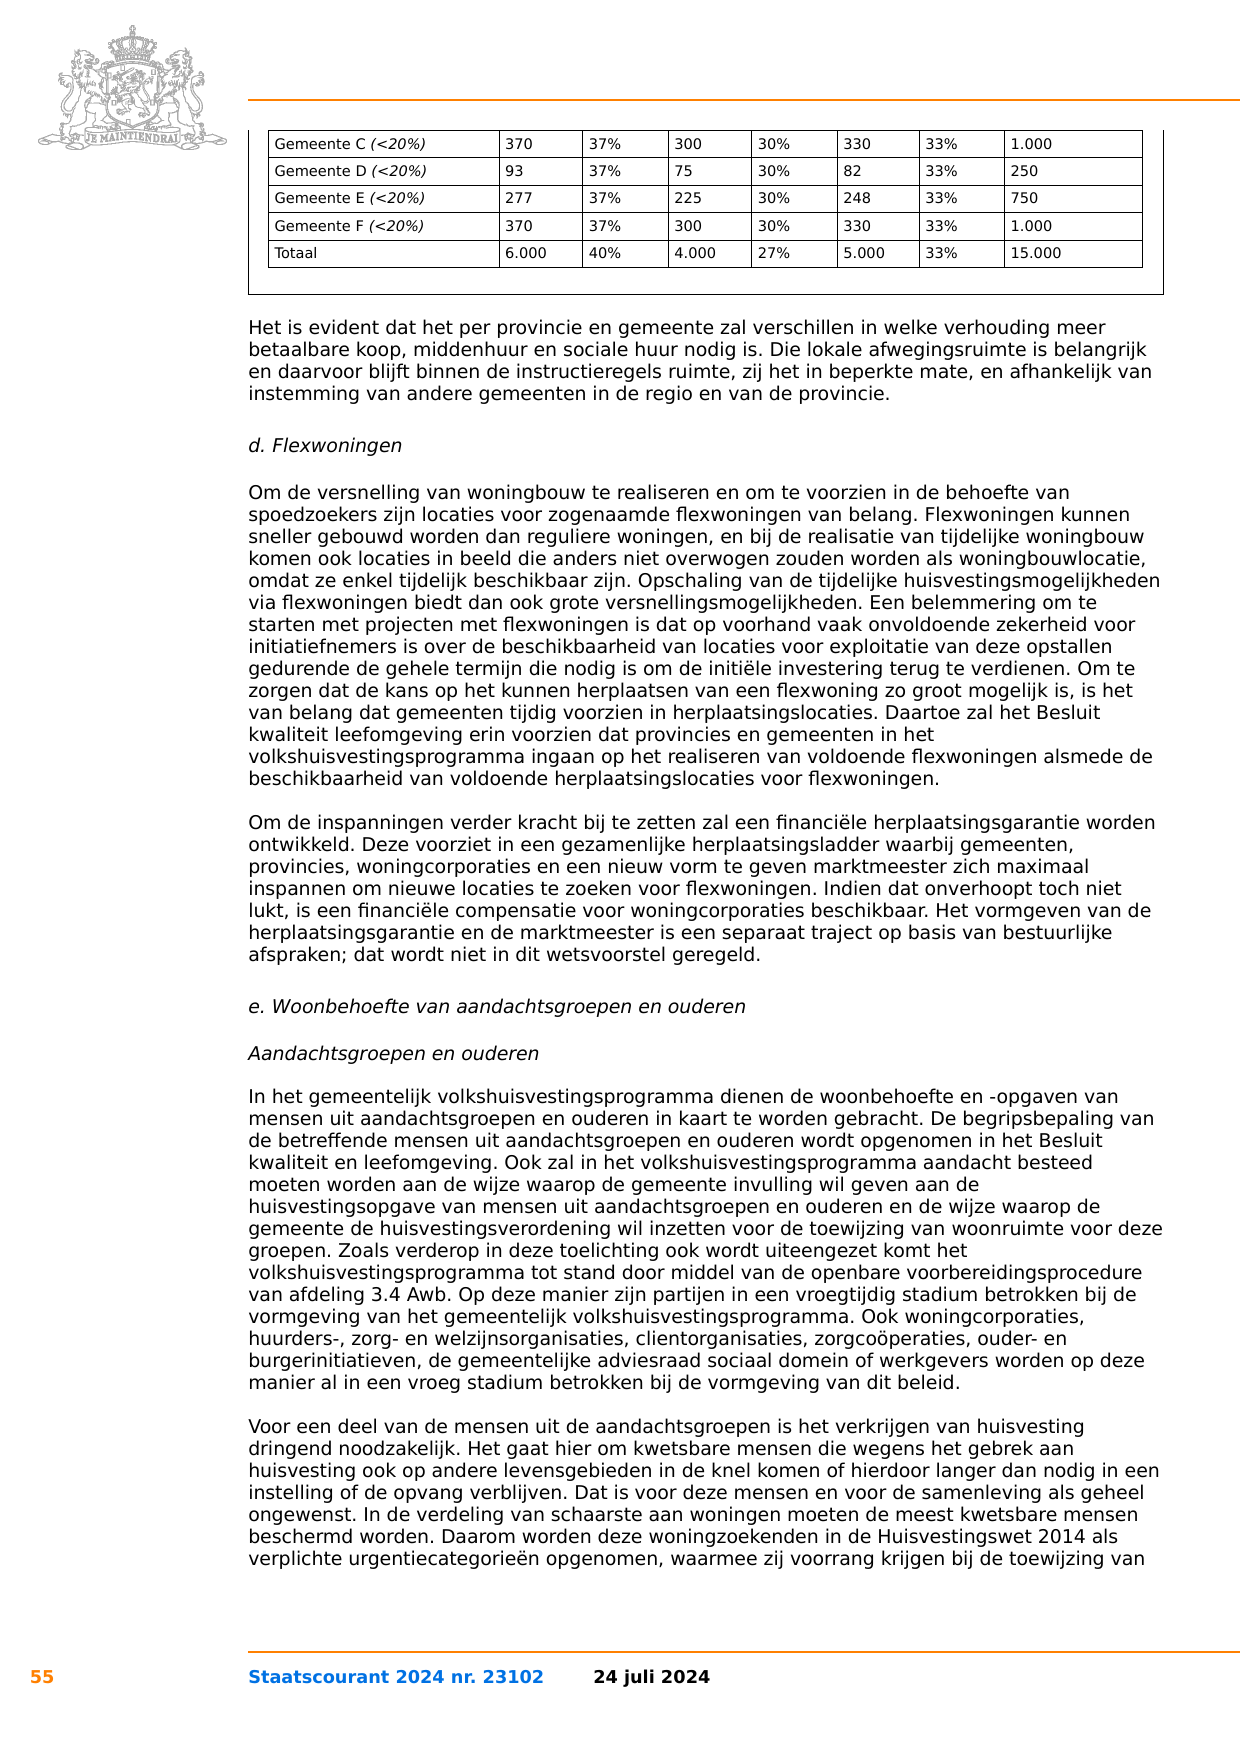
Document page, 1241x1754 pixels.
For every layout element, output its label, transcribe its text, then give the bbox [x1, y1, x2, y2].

table_cell 75 [669, 158, 751, 185]
table_cell 33% [920, 131, 1004, 157]
table_cell 750 [1005, 186, 1142, 212]
table_cell 30% [752, 213, 837, 239]
table_cell 40% [583, 241, 668, 267]
table_cell [1143, 130, 1163, 267]
table_cell 30% [752, 158, 837, 185]
table_cell Gemeente F (<20%) [269, 213, 499, 239]
table_cell Totaal [269, 241, 499, 267]
table_cell 37% [583, 213, 668, 239]
table_cell 4.000 [669, 241, 751, 267]
table_cell 1.000 [1005, 213, 1142, 239]
subtitle e. Woonbehoefte van aandachtsgroepen en ouderen [248, 996, 1163, 1017]
text Het is evident dat het per provincie en gemeente zal verschillen in welke verhouding meer betaalbare koop, middenhuur en sociale huur nodig is. Die lokale afwegingsruimte is belangrijk en daarvoor blijft binnen de instructieregels ruimte, zij het in beperkte mate, en afhankelijk van instemming van andere gemeenten in de regio en van de provincie. [248, 317, 1163, 405]
table_cell 37% [583, 131, 668, 157]
table_cell 33% [920, 186, 1004, 212]
table_cell 248 [838, 186, 919, 212]
table_cell 370 [500, 131, 582, 157]
table_cell 250 [1005, 158, 1142, 185]
table_cell 300 [669, 131, 751, 157]
table_cell 30% [752, 186, 837, 212]
table_cell Gemeente C (<20%) [269, 131, 499, 157]
table_cell 300 [669, 213, 751, 239]
table_cell 27% [752, 241, 837, 267]
table_cell 5.000 [838, 241, 919, 267]
table_cell 37% [583, 186, 668, 212]
table_cell Gemeente D (<20%) [269, 158, 499, 185]
table_cell 33% [920, 241, 1004, 267]
table_cell [269, 268, 1143, 294]
table_cell 330 [838, 213, 919, 239]
table_cell 82 [838, 158, 919, 185]
table_cell [1143, 267, 1163, 294]
subtitle d. Flexwoningen [248, 435, 1163, 457]
subtitle Aandachtsgroepen en ouderen [248, 1042, 1163, 1064]
table_cell [249, 130, 268, 267]
table_cell 33% [920, 158, 1004, 185]
table_cell 93 [500, 158, 582, 185]
table_cell [249, 267, 268, 294]
text Voor een deel van de mensen uit de aandachtsgroepen is het verkrijgen van huisvesting dringend noodzakelijk. Het gaat hier om kwetsbare mensen die wegens het gebrek aan huisvesting ook op andere levensgebieden in de knel komen of hierdoor langer dan nodig in een instelling of de opvang verblijven. Dat is voor deze mensen en voor de samenleving als geheel ongewenst. In de verdeling van schaarste aan woningen moeten de meest kwetsbare mensen beschermd worden. Daarom worden deze woningzoekenden in de Huisvestingswet 2014 als verplichte urgentiecategorieën opgenomen, waarmee zij voorrang krijgen bij de toewijzing van [248, 1416, 1163, 1570]
table_cell 370 [500, 213, 582, 239]
table_cell 277 [500, 186, 582, 212]
text Om de versnelling van woningbouw te realiseren en om te voorzien in de behoefte van spoedzoekers zijn locaties voor zogenaamde flexwoningen van belang. Flexwoningen kunnen sneller gebouwd worden dan reguliere woningen, en bij de realisatie van tijdelijke woningbouw komen ook locaties in beeld die anders niet overwogen zouden worden als woningbouwlocatie, omdat ze enkel tijdelijk beschikbaar zijn. Opschaling van de tijdelijke huisvestingsmogelijkheden via flexwoningen biedt dan ook grote versnellingsmogelijkheden. Een belemmering om te starten met projecten met flexwoningen is dat op voorhand vaak onvoldoende zekerheid voor initiatiefnemers is over de beschikbaarheid van locaties voor exploitatie van deze opstallen gedurende de gehele termijn die nodig is om de initiële investering terug te verdienen. Om te zorgen dat de kans op het kunnen herplaatsen van een flexwoning zo groot mogelijk is, is het van belang dat gemeenten tijdig voorzien in herplaatsingslocaties. Daartoe zal het Besluit kwaliteit leefomgeving erin voorzien dat provincies en gemeenten in het volkshuisvestingsprogramma ingaan op het realiseren van voldoende flexwoningen alsmede de beschikbaarheid van voldoende herplaatsingslocaties voor flexwoningen. [248, 482, 1163, 790]
table_cell 33% [920, 213, 1004, 239]
table_cell 1.000 [1005, 131, 1142, 157]
table_cell Gemeente E (<20%) [269, 186, 499, 212]
table_cell 30% [752, 131, 837, 157]
table_cell 37% [583, 158, 668, 185]
text In het gemeentelijk volkshuisvestingsprogramma dienen de woonbehoefte en -opgaven van mensen uit aandachtsgroepen en ouderen in kaart te worden gebracht. De begripsbepaling van de betreffende mensen uit aandachtsgroepen en ouderen wordt opgenomen in het Besluit kwaliteit en leefomgeving. Ook zal in het volkshuisvestingsprogramma aandacht besteed moeten worden aan de wijze waarop de gemeente invulling wil geven aan de huisvestingsopgave van mensen uit aandachtsgroepen en ouderen en de wijze waarop de gemeente de huisvestingsverordening wil inzetten voor de toewijzing van woonruimte voor deze groepen. Zoals verderop in deze toelichting ook wordt uiteengezet komt het volkshuisvestingsprogramma tot stand door middel van de openbare voorbereidingsprocedure van afdeling 3.4 Awb. Op deze manier zijn partijen in een vroegtijdig stadium betrokken bij de vormgeving van het gemeentelijk volkshuisvestingsprogramma. Ook woningcorporaties, huurders-, zorg- en welzijnsorganisaties, clientorganisaties, zorgcoöperaties, ouder- en burgerinitiatieven, de gemeentelijke adviesraad sociaal domein of werkgevers worden op deze manier al in een vroeg stadium betrokken bij de vormgeving van dit beleid. [248, 1086, 1163, 1394]
table_cell 225 [669, 186, 751, 212]
picture [38, 25, 227, 150]
table_cell 330 [838, 131, 919, 157]
table_cell 15.000 [1005, 241, 1142, 267]
table_cell 6.000 [500, 241, 582, 267]
text Om de inspanningen verder kracht bij te zetten zal een financiële herplaatsingsgarantie worden ontwikkeld. Deze voorziet in een gezamenlijke herplaatsingsladder waarbij gemeenten, provincies, woningcorporaties en een nieuw vorm te geven marktmeester zich maximaal inspannen om nieuwe locaties te zoeken voor flexwoningen. Indien dat onverhoopt toch niet lukt, is een financiële compensatie voor woningcorporaties beschikbaar. Het vormgeven van de herplaatsingsgarantie en de marktmeester is een separaat traject op basis van bestuurlijke afspraken; dat wordt niet in dit wetsvoorstel geregeld. [248, 812, 1163, 966]
